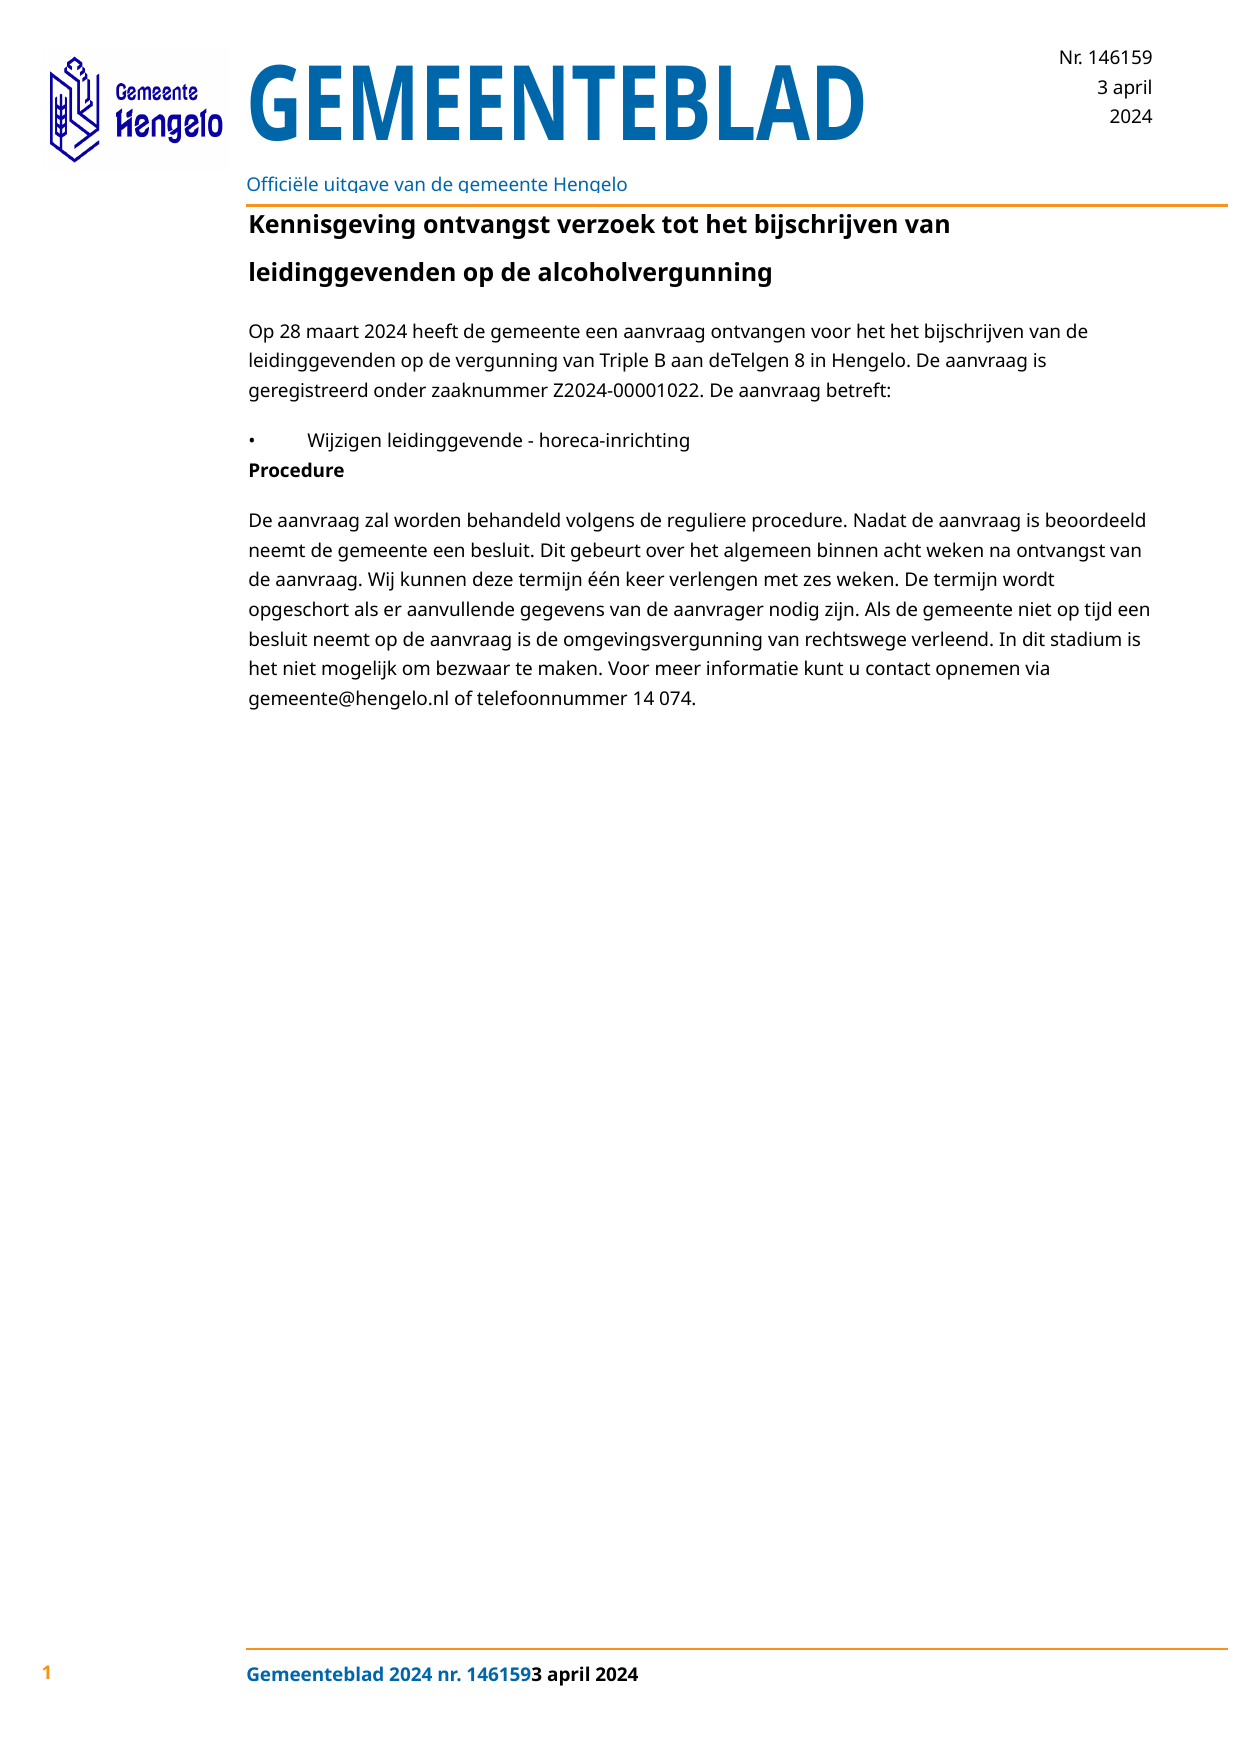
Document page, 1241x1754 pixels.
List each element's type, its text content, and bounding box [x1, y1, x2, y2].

text De aanvraag zal worden behandeld volgens de reguliere procedure. Nadat de aanvraag is beoordeeld neemt de gemeente een besluit. Dit gebeurt over het algemeen binnen acht weken na ontvangst van de aanvraag. Wij kunnen deze termijn één keer verlengen met zes weken. De termijn wordt opgeschort als er aanvullende gegevens van de aanvrager nodig zijn. Als de gemeente niet op tijd een besluit neemt op de aanvraag is de omgevingsvergunning van rechtswege verleend. In dit stadium is het niet mogelijk om bezwaar te maken. Voor meer informatie kunt u contact opnemen via gemeente@hengelo.nl of telefoonnummer 14 074. [248, 507, 1152, 711]
text Kennisgeving ontvangst verzoek tot het bijschrijven van leidinggevenden op de alcoholvergunning [248, 207, 1152, 288]
text Op 28 maart 2024 heeft de gemeente een aanvraag ontvangen voor het het bijschrijven van de leidinggevenden op de vergunning van Triple B aan deTelgen 8 in Hengelo. De aanvraag is geregistreerd onder zaaknummer Z2024-00001022. De aanvraag betreft: [248, 318, 1152, 403]
picture [41, 47, 231, 172]
text Procedure [248, 457, 1152, 483]
list Wijzigen leidinggevende - horeca-inrichting [248, 427, 1152, 453]
